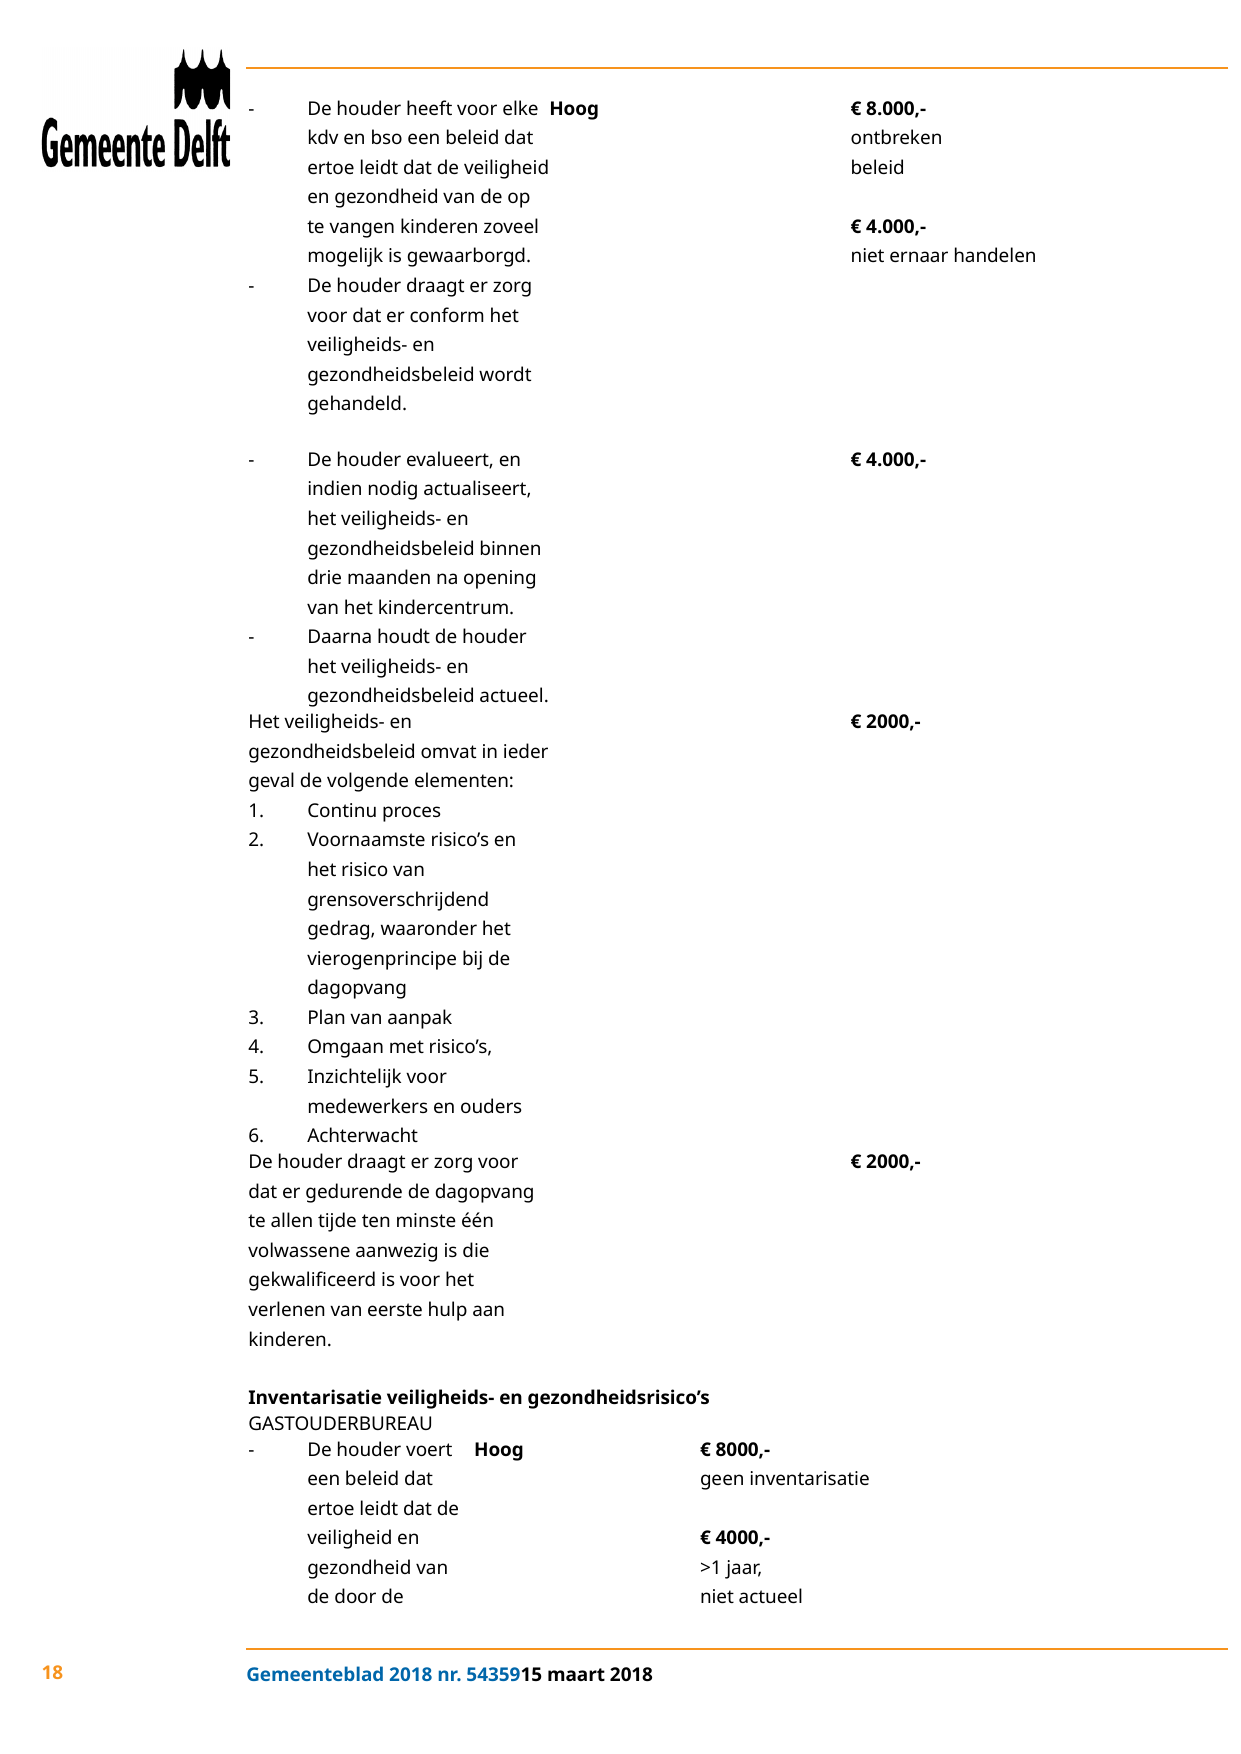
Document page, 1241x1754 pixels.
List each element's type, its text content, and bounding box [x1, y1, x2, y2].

table_cell De houder heeft voor elke kdv en bso een beleid dat ertoe leidt dat de veiligheid en gezondheid van de op te vangen kinderen zoveel mogelijk is gewaarborgd. De houder draagt er zorg voor dat er conform het veiligheids- en gezondheidsbeleid wordt gehandeld. [248, 95, 549, 446]
table_cell De houder draagt er zorg voor dat er gedurende de dagopvang te allen tijde ten minste één volwassene aanwezig is die gekwalificeerd is voor het verlenen van eerste hulp aan kinderen. [248, 1148, 549, 1351]
table_cell De houder voert een beleid dat ertoe leidt dat de veiligheid en gezondheid van de door de [248, 1436, 474, 1609]
table_cell De houder evalueert, en indien nodig actualiseert, het veiligheids- en gezondheidsbeleid binnen drie maanden na opening van het kindercentrum. Daarna houdt de houder het veiligheids- en gezondheidsbeleid actueel. [248, 446, 549, 708]
table_cell Hoog [549, 95, 850, 1351]
table_cell Hoog [474, 1436, 700, 1609]
table_cell € 8000,- geen inventarisatie € 4000,- >1 jaar, niet actueel [700, 1436, 926, 1609]
table_cell € 8.000,- ontbreken beleid € 4.000,- niet ernaar handelen [850, 95, 1152, 446]
table_cell € 2000,- [850, 1148, 1152, 1351]
table_cell € 4.000,- [850, 446, 1152, 708]
table_cell € 2000,- [850, 708, 1152, 1148]
picture [41, 47, 231, 172]
table_cell Het veiligheids- en gezondheidsbeleid omvat in ieder geval de volgende elementen: Continu proces Voornaamste risico’s en het risico van grensoverschrijdend gedrag, waaronder het vierogenprincipe bij de dagopvang Plan van aanpak Omgaan met risico’s, Inzichtelijk voor medewerkers en ouders Achterwacht [248, 708, 549, 1148]
table_header Inventarisatie veiligheids- en gezondheidsrisico’s [248, 1384, 926, 1410]
table_cell GASTOUDERBUREAU [248, 1410, 926, 1436]
